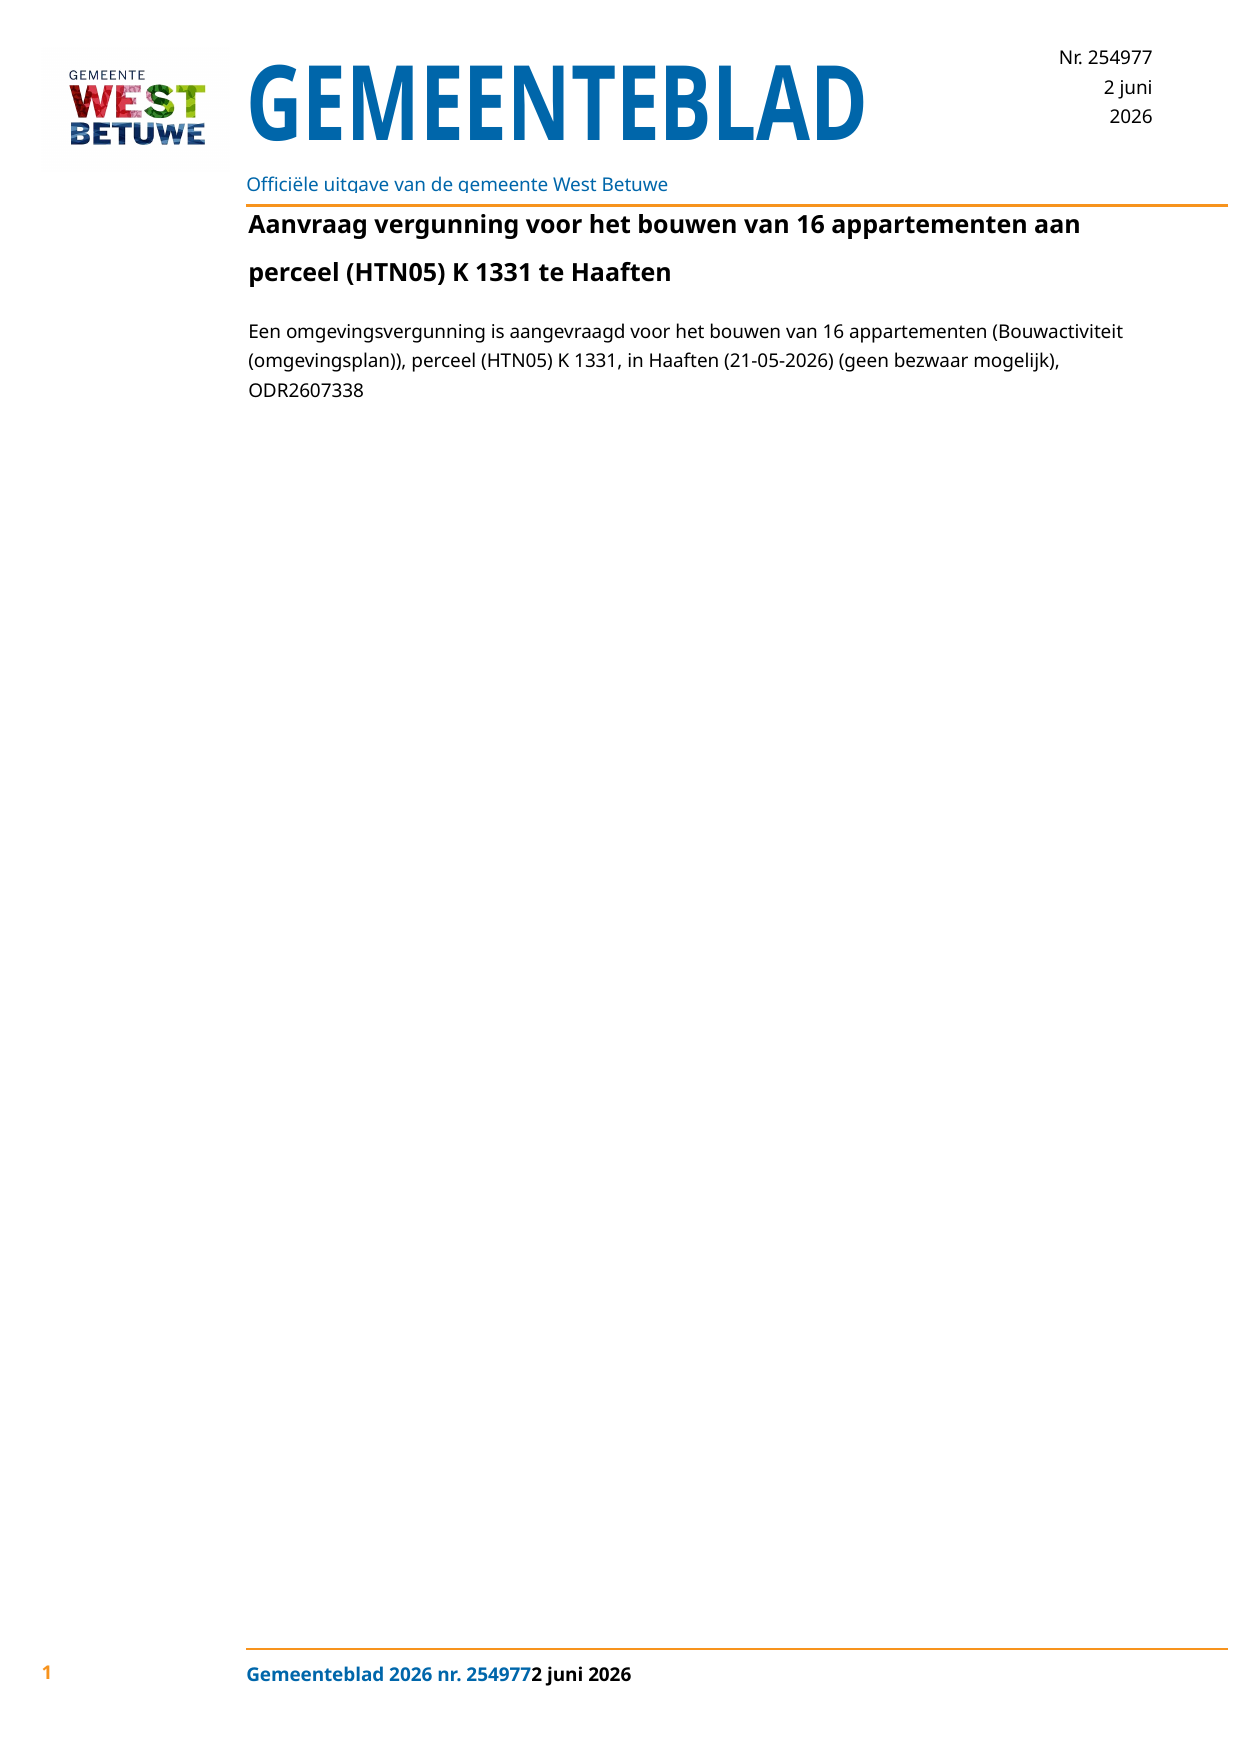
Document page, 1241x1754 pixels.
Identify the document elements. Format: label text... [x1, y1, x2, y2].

text Een omgevingsvergunning is aangevraagd voor het bouwen van 16 appartementen (Bouwactiviteit (omgevingsplan)), perceel (HTN05) K 1331, in Haaften (21-05-2026) (geen bezwaar mogelijk), ODR2607338 [248, 318, 1152, 403]
picture [41, 47, 231, 172]
text Aanvraag vergunning voor het bouwen van 16 appartementen aan perceel (HTN05) K 1331 te Haaften [248, 207, 1152, 288]
